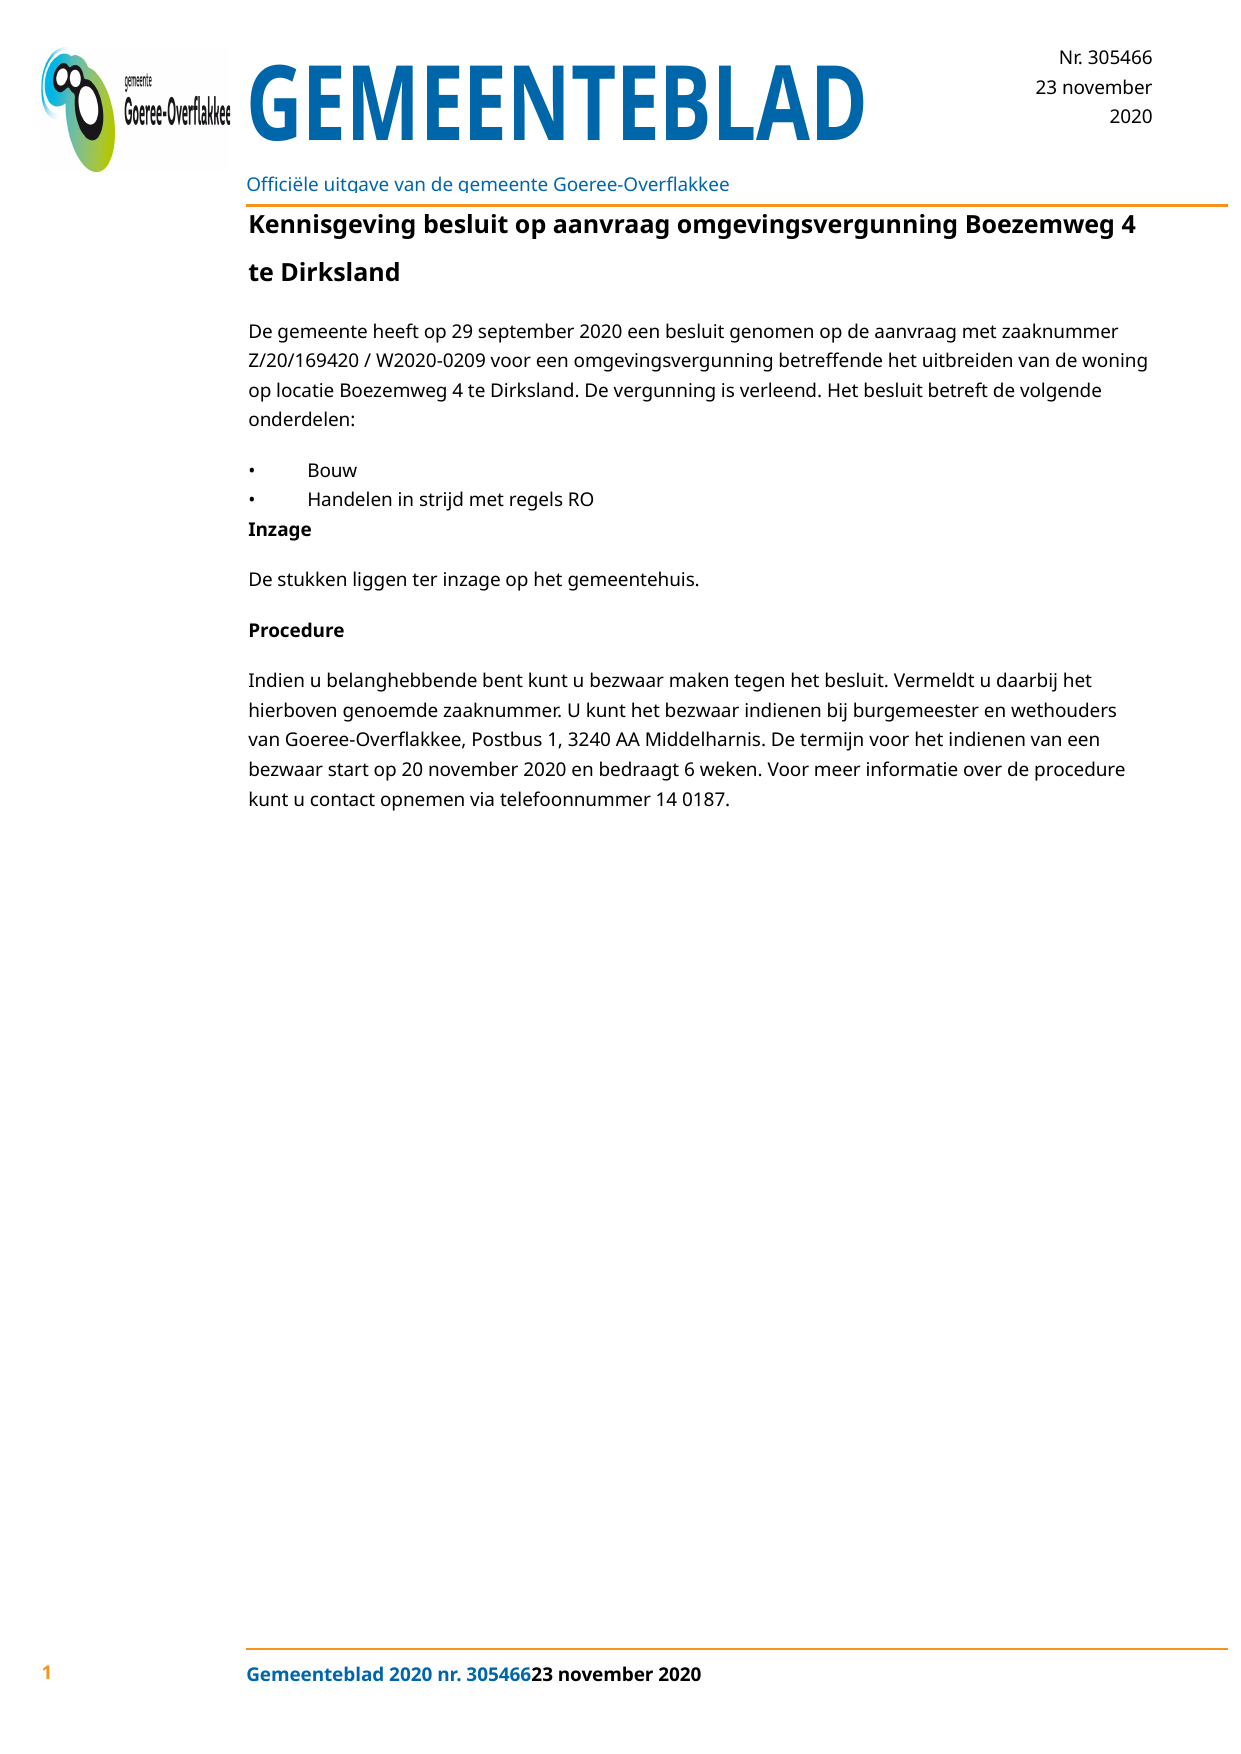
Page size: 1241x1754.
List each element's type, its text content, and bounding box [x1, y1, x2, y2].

text De stukken liggen ter inzage op het gemeentehuis. [248, 567, 1152, 592]
picture [41, 47, 231, 172]
text Inzage [248, 516, 1152, 542]
list Handelen in strijd met regels RO [248, 487, 1152, 512]
list Bouw [248, 457, 1152, 483]
text Indien u belanghebbende bent kunt u bezwaar maken tegen het besluit. Vermeldt u daarbij het hierboven genoemde zaaknummer. U kunt het bezwaar indienen bij burgemeester en wethouders van Goeree-Overflakkee, Postbus 1, 3240 AA Middelharnis. De termijn voor het indienen van een bezwaar start op 20 november 2020 en bedraagt 6 weken. Voor meer informatie over de procedure kunt u contact opnemen via telefoonnummer 14 0187. [248, 667, 1152, 812]
text Procedure [248, 617, 1152, 643]
text Kennisgeving besluit op aanvraag omgevingsvergunning Boezemweg 4 te Dirksland [248, 207, 1152, 288]
text De gemeente heeft op 29 september 2020 een besluit genomen op de aanvraag met zaaknummer Z/20/169420 / W2020-0209 voor een omgevingsvergunning betreffende het uitbreiden van de woning op locatie Boezemweg 4 te Dirksland. De vergunning is verleend. Het besluit betreft de volgende onderdelen: [248, 318, 1152, 432]
